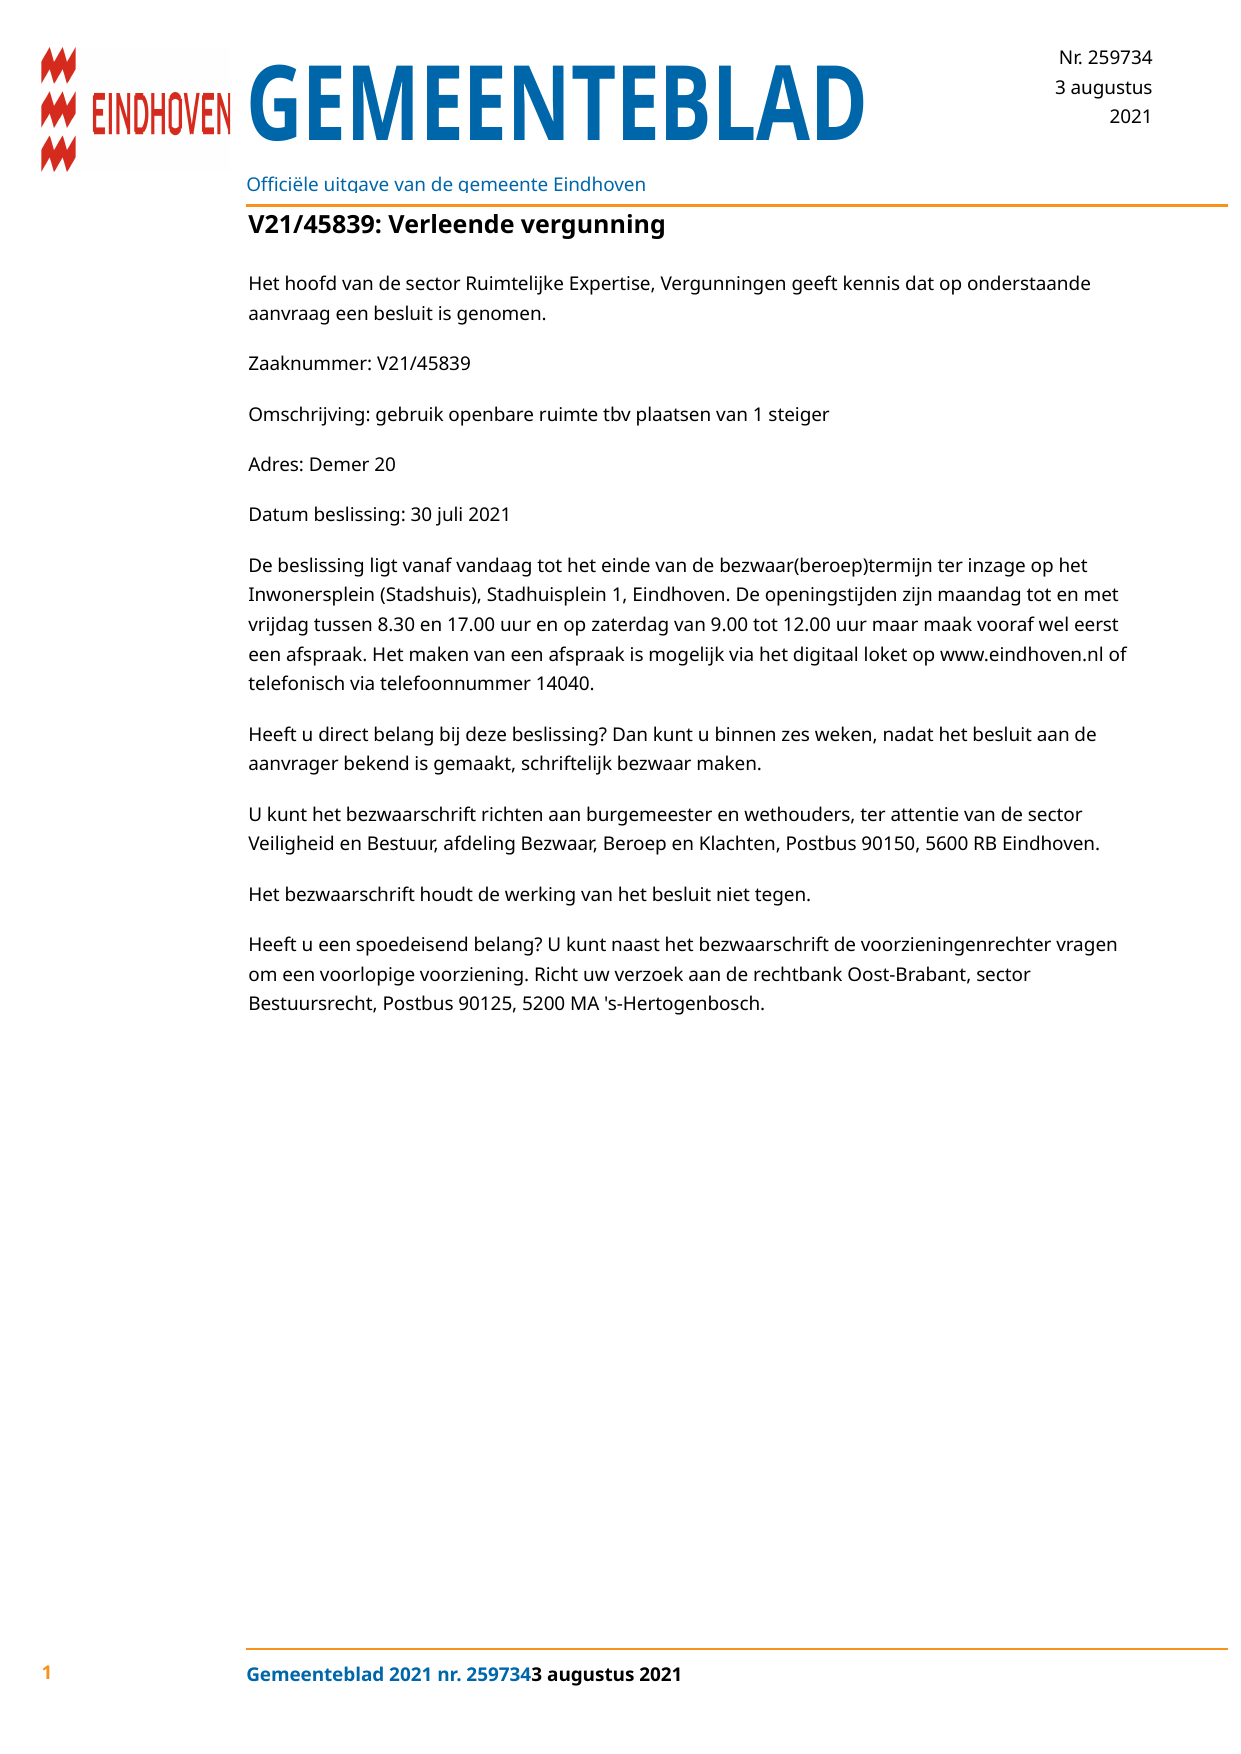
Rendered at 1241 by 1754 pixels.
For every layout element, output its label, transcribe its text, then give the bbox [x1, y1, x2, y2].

text Heeft u een spoedeisend belang? U kunt naast het bezwaarschrift de voorzieningenrechter vragen om een voorlopige voorziening. Richt uw verzoek aan de rechtbank Oost-Brabant, sector Bestuursrecht, Postbus 90125, 5200 MA 's-Hertogenbosch. [248, 931, 1152, 1016]
text Zaaknummer: V21/45839 [248, 350, 1152, 376]
text U kunt het bezwaarschrift richten aan burgemeester en wethouders, ter attentie van de sector Veiligheid en Bestuur, afdeling Bezwaar, Beroep en Klachten, Postbus 90150, 5600 RB Eindhoven. [248, 801, 1152, 856]
text Datum beslissing: 30 juli 2021 [248, 502, 1152, 527]
text Omschrijving: gebruik openbare ruimte tbv plaatsen van 1 steiger [248, 401, 1152, 426]
text Het hoofd van de sector Ruimtelijke Expertise, Vergunningen geeft kennis dat op onderstaande aanvraag een besluit is genomen. [248, 270, 1152, 326]
picture [41, 47, 231, 172]
text Adres: Demer 20 [248, 451, 1152, 477]
text Heeft u direct belang bij deze beslissing? Dan kunt u binnen zes weken, nadat het besluit aan de aanvrager bekend is gemaakt, schriftelijk bezwaar maken. [248, 721, 1152, 776]
text De beslissing ligt vanaf vandaag tot het einde van de bezwaar(beroep)termijn ter inzage op het Inwonersplein (Stadshuis), Stadhuisplein 1, Eindhoven. De openingstijden zijn maandag tot en met vrijdag tussen 8.30 en 17.00 uur en op zaterdag van 9.00 tot 12.00 uur maar maak vooraf wel eerst een afspraak. Het maken van een afspraak is mogelijk via het digitaal loket op www.eindhoven.nl of telefonisch via telefoonnummer 14040. [248, 552, 1152, 696]
text V21/45839: Verleende vergunning [248, 207, 1152, 241]
text Het bezwaarschrift houdt de werking van het besluit niet tegen. [248, 881, 1152, 906]
